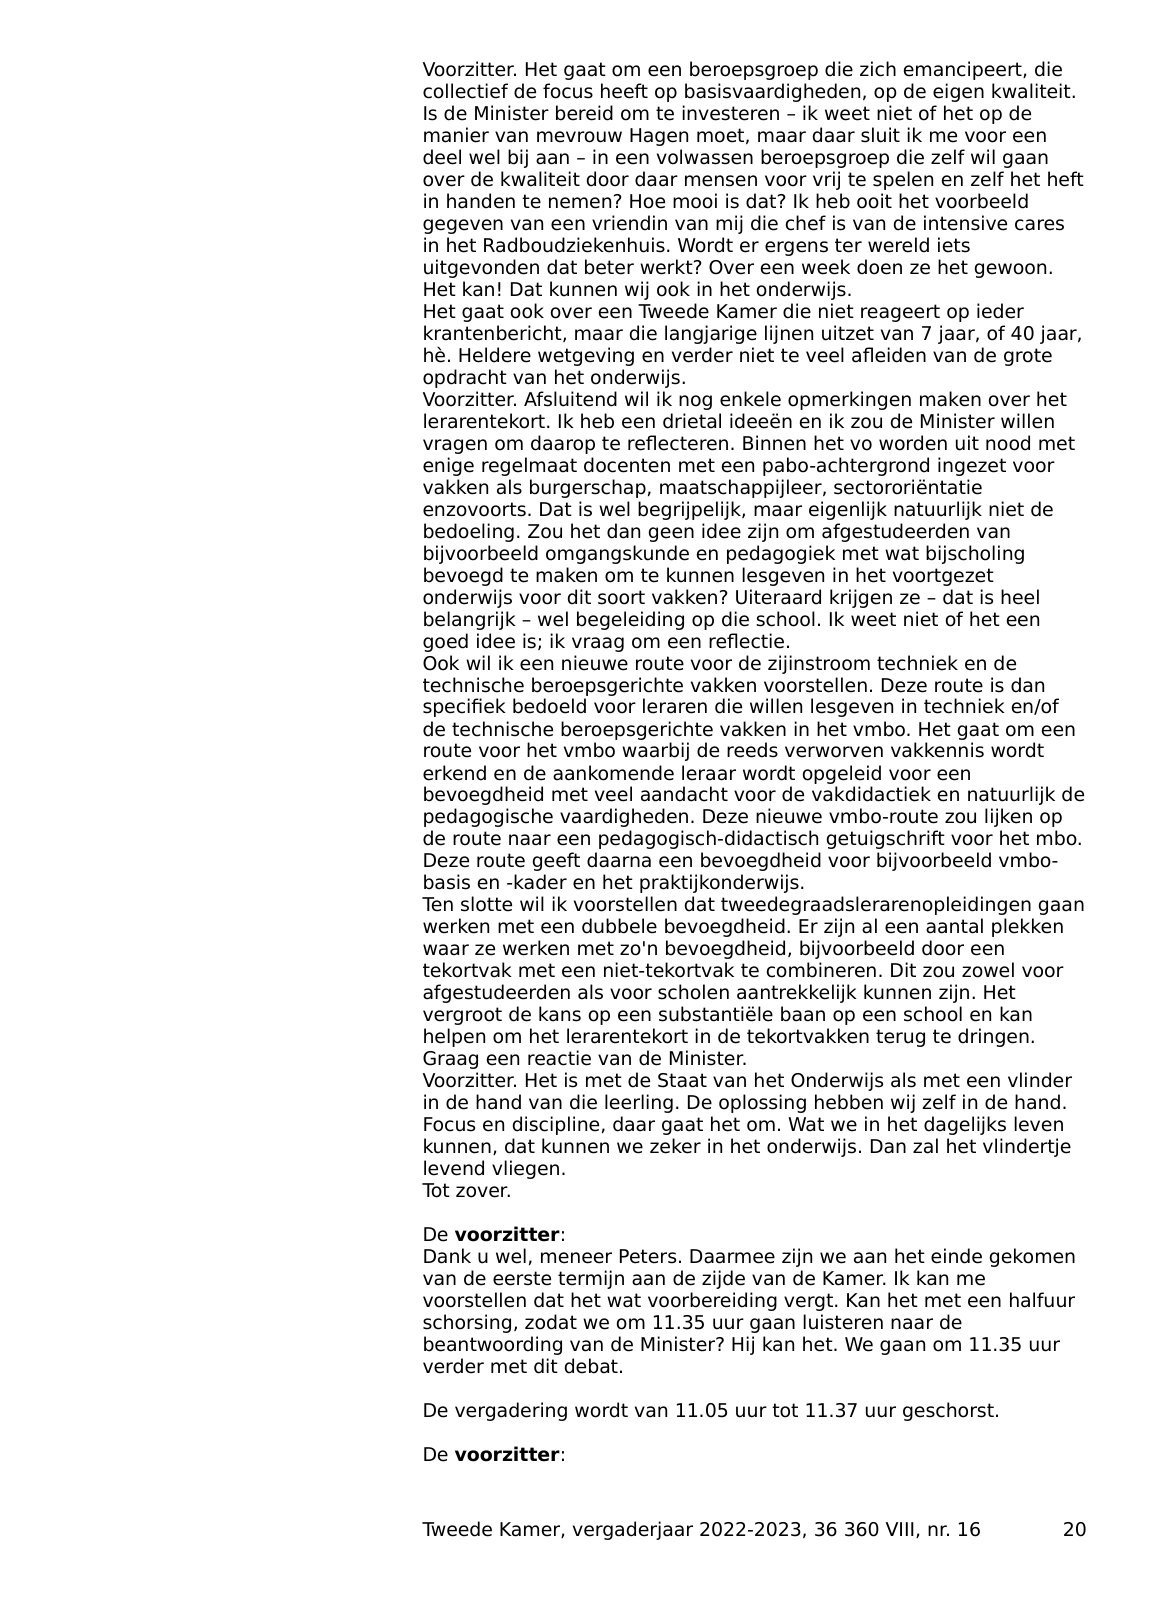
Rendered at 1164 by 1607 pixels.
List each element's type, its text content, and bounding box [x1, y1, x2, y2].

text Dank u wel, meneer Peters. Daarmee zijn we aan het einde gekomen van de eerste termijn aan de zijde van de Kamer. Ik kan me voorstellen dat het wat voorbereiding vergt. Kan het met een halfuur schorsing, zodat we om 11.35 uur gaan luisteren naar de beantwoording van de Minister? Hij kan het. We gaan om 11.35 uur verder met dit debat. [422, 1246, 1087, 1378]
text Ook wil ik een nieuwe route voor de zijinstroom techniek en de technische beroepsgerichte vakken voorstellen. Deze route is dan specifiek bedoeld voor leraren die willen lesgeven in techniek en/of de technische beroepsgerichte vakken in het vmbo. Het gaat om een route voor het vmbo waarbij de reeds verworven vakkennis wordt erkend en de aankomende leraar wordt opgeleid voor een bevoegdheid met veel aandacht voor de vakdidactiek en natuurlijk de pedagogische vaardigheden. Deze nieuwe vmbo-route zou lijken op de route naar een pedagogisch-didactisch getuigschrift voor het mbo. Deze route geeft daarna een bevoegdheid voor bijvoorbeeld vmbo-basis en -kader en het praktijkonderwijs. [422, 652, 1087, 894]
text De vergadering wordt van 11.05 uur tot 11.37 uur geschorst. [422, 1400, 1087, 1422]
text Voorzitter. Afsluitend wil ik nog enkele opmerkingen maken over het lerarentekort. Ik heb een drietal ideeën en ik zou de Minister willen vragen om daarop te reflecteren. Binnen het vo worden uit nood met enige regelmaat docenten met een pabo-achtergrond ingezet voor vakken als burgerschap, maatschappijleer, sectororiëntatie enzovoorts. Dat is wel begrijpelijk, maar eigenlijk natuurlijk niet de bedoeling. Zou het dan geen idee zijn om afgestudeerden van bijvoorbeeld omgangskunde en pedagogiek met wat bijscholing bevoegd te maken om te kunnen lesgeven in het voortgezet onderwijs voor dit soort vakken? Uiteraard krijgen ze – dat is heel belangrijk – wel begeleiding op die school. Ik weet niet of het een goed idee is; ik vraag om een reflectie. [422, 389, 1087, 652]
text Voorzitter. Het is met de Staat van het Onderwijs als met een vlinder in de hand van die leerling. De oplossing hebben wij zelf in de hand. Focus en discipline, daar gaat het om. Wat we in het dagelijks leven kunnen, dat kunnen we zeker in het onderwijs. Dan zal het vlindertje levend vliegen. [422, 1070, 1087, 1180]
text De voorzitter: [422, 1224, 1087, 1246]
text De voorzitter: [422, 1444, 1087, 1466]
text Voorzitter. Het gaat om een beroepsgroep die zich emancipeert, die collectief de focus heeft op basisvaardigheden, op de eigen kwaliteit. Is de Minister bereid om te investeren – ik weet niet of het op de manier van mevrouw Hagen moet, maar daar sluit ik me voor een deel wel bij aan – in een volwassen beroepsgroep die zelf wil gaan over de kwaliteit door daar mensen voor vrij te spelen en zelf het heft in handen te nemen? Hoe mooi is dat? Ik heb ooit het voorbeeld gegeven van een vriendin van mij die chef is van de intensive cares in het Radboudziekenhuis. Wordt er ergens ter wereld iets uitgevonden dat beter werkt? Over een week doen ze het gewoon. Het kan! Dat kunnen wij ook in het onderwijs. [422, 59, 1087, 301]
text Tot zover. [422, 1180, 1087, 1202]
text Het gaat ook over een Tweede Kamer die niet reageert op ieder krantenbericht, maar die langjarige lijnen uitzet van 7 jaar, of 40 jaar, hè. Heldere wetgeving en verder niet te veel afleiden van de grote opdracht van het onderwijs. [422, 301, 1087, 389]
text Ten slotte wil ik voorstellen dat tweedegraadslerarenopleidingen gaan werken met een dubbele bevoegdheid. Er zijn al een aantal plekken waar ze werken met zo'n bevoegdheid, bijvoorbeeld door een tekortvak met een niet-tekortvak te combineren. Dit zou zowel voor afgestudeerden als voor scholen aantrekkelijk kunnen zijn. Het vergroot de kans op een substantiële baan op een school en kan helpen om het lerarentekort in de tekortvakken terug te dringen. Graag een reactie van de Minister. [422, 894, 1087, 1070]
